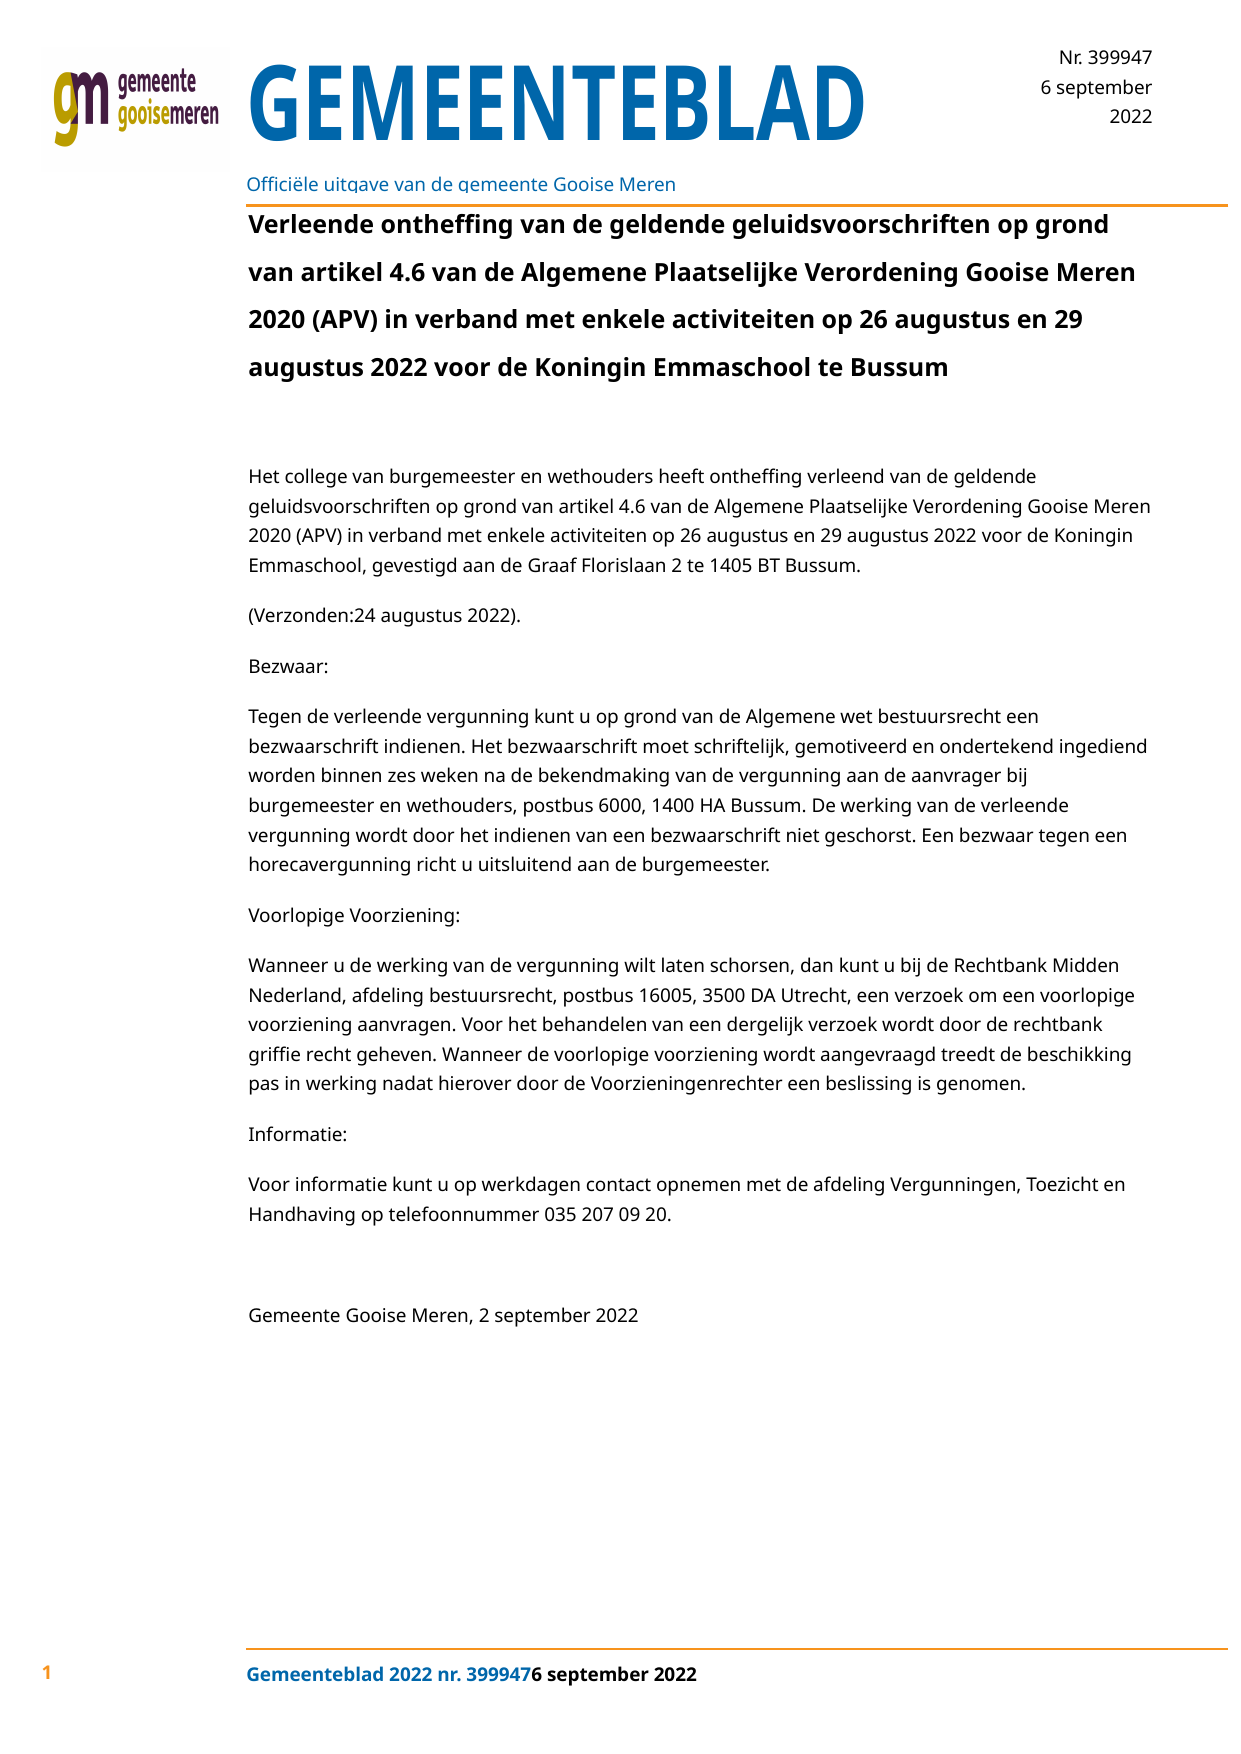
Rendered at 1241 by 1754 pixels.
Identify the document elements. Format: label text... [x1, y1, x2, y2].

text Gemeente Gooise Meren, 2 september 2022 [248, 1302, 1152, 1328]
text Voorlopige Voorziening: [248, 902, 1152, 928]
text Bezwaar: [248, 653, 1152, 679]
text Verleende ontheffing van de geldende geluidsvoorschriften op grond van artikel 4.6 van de Algemene Plaatselijke Verordening Gooise Meren 2020 (APV) in verband met enkele activiteiten op 26 augustus en 29 augustus 2022 voor de Koningin Emmaschool te Bussum [248, 207, 1152, 384]
text Tegen de verleende vergunning kunt u op grond van de Algemene wet bestuursrecht een bezwaarschrift indienen. Het bezwaarschrift moet schriftelijk, gemotiveerd en ondertekend ingediend worden binnen zes weken na de bekendmaking van de vergunning aan de aanvrager bij burgemeester en wethouders, postbus 6000, 1400 HA Bussum. De werking van de verleende vergunning wordt door het indienen van een bezwaarschrift niet geschorst. Een bezwaar tegen een horecavergunning richt u uitsluitend aan de burgemeester. [248, 703, 1152, 877]
text Informatie: [248, 1121, 1152, 1147]
picture [41, 47, 231, 172]
text Wanneer u de werking van de vergunning wilt laten schorsen, dan kunt u bij de Rechtbank Midden Nederland, afdeling bestuursrecht, postbus 16005, 3500 DA Utrecht, een verzoek om een voorlopige voorziening aanvragen. Voor het behandelen van een dergelijk verzoek wordt door de rechtbank griffie recht geheven. Wanneer de voorlopige voorziening wordt aangevraagd treedt de beschikking pas in werking nadat hierover door de Voorzieningenrechter een beslissing is genomen. [248, 952, 1152, 1096]
text Het college van burgemeester en wethouders heeft ontheffing verleend van de geldende geluidsvoorschriften op grond van artikel 4.6 van de Algemene Plaatselijke Verordening Gooise Meren 2020 (APV) in verband met enkele activiteiten op 26 augustus en 29 augustus 2022 voor de Koningin Emmaschool, gevestigd aan de Graaf Florislaan 2 te 1405 BT Bussum. [248, 463, 1152, 578]
text Voor informatie kunt u op werkdagen contact opnemen met de afdeling Vergunningen, Toezicht en Handhaving op telefoonnummer 035 207 09 20. [248, 1171, 1152, 1227]
text (Verzonden:24 augustus 2022). [248, 603, 1152, 628]
